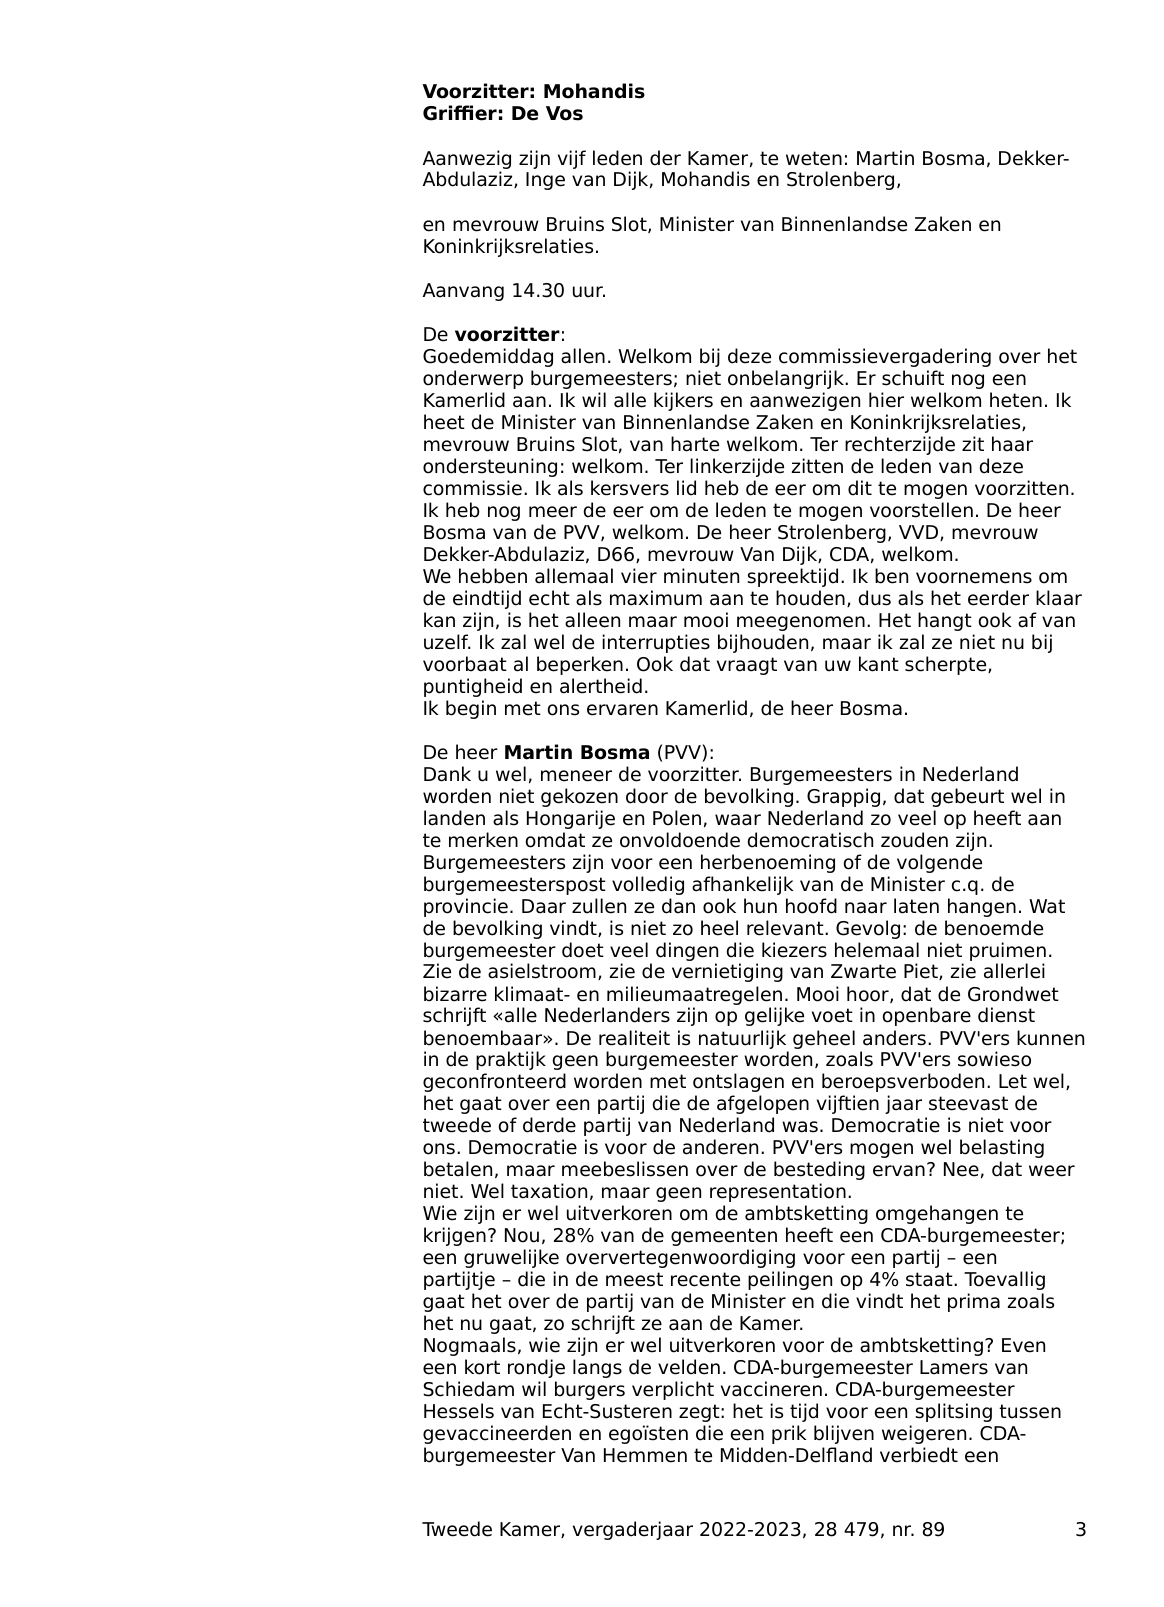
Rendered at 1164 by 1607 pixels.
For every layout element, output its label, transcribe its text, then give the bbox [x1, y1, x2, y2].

text De heer Martin Bosma (PVV): [422, 742, 1087, 764]
text Aanwezig zijn vijf leden der Kamer, te weten: Martin Bosma, Dekker-Abdulaziz, Inge van Dijk, Mohandis en Strolenberg, [422, 147, 1087, 191]
text Nogmaals, wie zijn er wel uitverkoren voor de ambtsketting? Even een kort rondje langs de velden. CDA-burgemeester Lamers van Schiedam wil burgers verplicht vaccineren. CDA-burgemeester Hessels van Echt-Susteren zegt: het is tijd voor een splitsing tussen gevaccineerden en egoïsten die een prik blijven weigeren. CDA-burgemeester Van Hemmen te Midden-Delfland verbiedt een [422, 1335, 1087, 1467]
text Griffier: De Vos [422, 103, 1087, 125]
text Aanvang 14.30 uur. [422, 280, 1087, 302]
text Wie zijn er wel uitverkoren om de ambtsketting omgehangen te krijgen? Nou, 28% van de gemeenten heeft een CDA-burgemeester; een gruwelijke oververtegenwoordiging voor een partij – een partijtje – die in de meest recente peilingen op 4% staat. Toevallig gaat het over de partij van de Minister en die vindt het prima zoals het nu gaat, zo schrijft ze aan de Kamer. [422, 1203, 1087, 1335]
text We hebben allemaal vier minuten spreektijd. Ik ben voornemens om de eindtijd echt als maximum aan te houden, dus als het eerder klaar kan zijn, is het alleen maar mooi meegenomen. Het hangt ook af van uzelf. Ik zal wel de interrupties bijhouden, maar ik zal ze niet nu bij voorbaat al beperken. Ook dat vraagt van uw kant scherpte, puntigheid en alertheid. [422, 566, 1087, 697]
text Goedemiddag allen. Welkom bij deze commissievergadering over het onderwerp burgemeesters; niet onbelangrijk. Er schuift nog een Kamerlid aan. Ik wil alle kijkers en aanwezigen hier welkom heten. Ik heet de Minister van Binnenlandse Zaken en Koninkrijksrelaties, mevrouw Bruins Slot, van harte welkom. Ter rechterzijde zit haar ondersteuning: welkom. Ter linkerzijde zitten de leden van deze commissie. Ik als kersvers lid heb de eer om dit te mogen voorzitten. Ik heb nog meer de eer om de leden te mogen voorstellen. De heer Bosma van de PVV, welkom. De heer Strolenberg, VVD, mevrouw Dekker-Abdulaziz, D66, mevrouw Van Dijk, CDA, welkom. [422, 346, 1087, 566]
text Dank u wel, meneer de voorzitter. Burgemeesters in Nederland worden niet gekozen door de bevolking. Grappig, dat gebeurt wel in landen als Hongarije en Polen, waar Nederland zo veel op heeft aan te merken omdat ze onvoldoende democratisch zouden zijn. Burgemeesters zijn voor een herbenoeming of de volgende burgemeesterspost volledig afhankelijk van de Minister c.q. de provincie. Daar zullen ze dan ook hun hoofd naar laten hangen. Wat de bevolking vindt, is niet zo heel relevant. Gevolg: de benoemde burgemeester doet veel dingen die kiezers helemaal niet pruimen. Zie de asielstroom, zie de vernietiging van Zwarte Piet, zie allerlei bizarre klimaat- en milieumaatregelen. Mooi hoor, dat de Grondwet schrijft «alle Nederlanders zijn op gelijke voet in openbare dienst benoembaar». De realiteit is natuurlijk geheel anders. PVV'ers kunnen in de praktijk geen burgemeester worden, zoals PVV'ers sowieso geconfronteerd worden met ontslagen en beroepsverboden. Let wel, het gaat over een partij die de afgelopen vijftien jaar steevast de tweede of derde partij van Nederland was. Democratie is niet voor ons. Democratie is voor de anderen. PVV'ers mogen wel belasting betalen, maar meebeslissen over de besteding ervan? Nee, dat weer niet. Wel taxation, maar geen representation. [422, 764, 1087, 1203]
text Ik begin met ons ervaren Kamerlid, de heer Bosma. [422, 697, 1087, 719]
text De voorzitter: [422, 324, 1087, 346]
text en mevrouw Bruins Slot, Minister van Binnenlandse Zaken en Koninkrijksrelaties. [422, 213, 1087, 257]
text Voorzitter: Mohandis [422, 81, 1087, 103]
